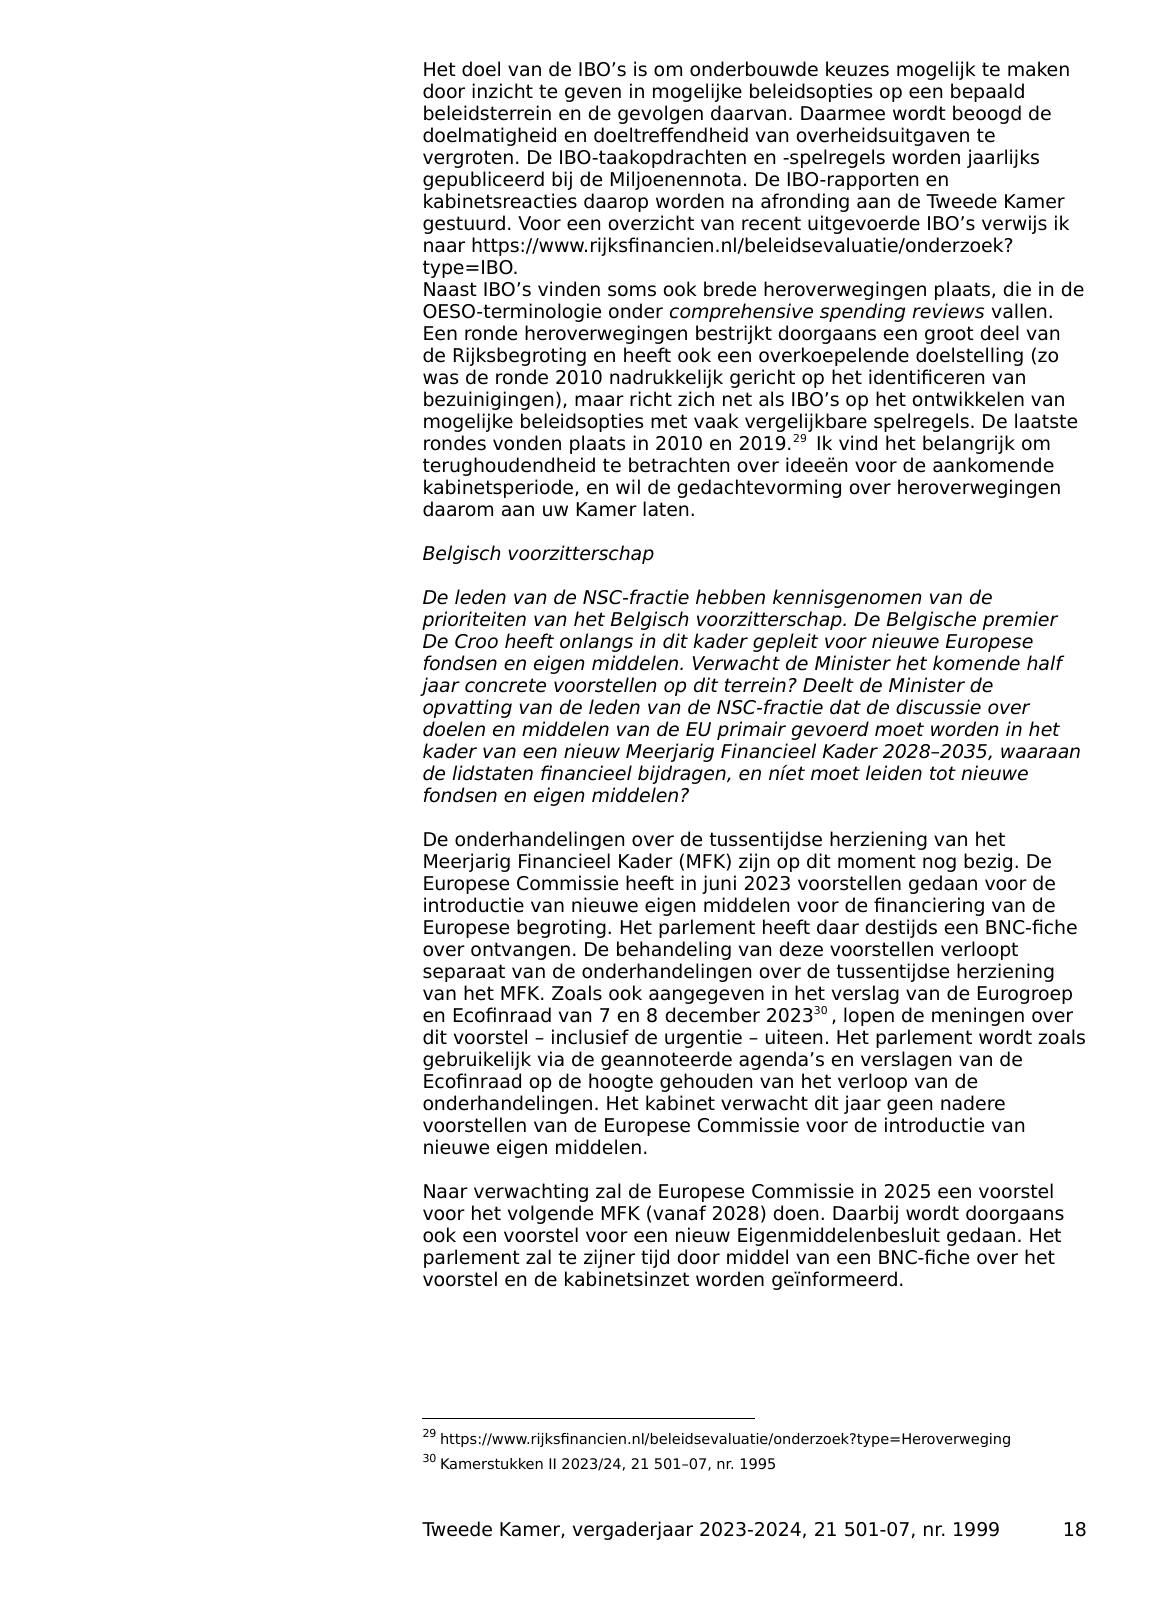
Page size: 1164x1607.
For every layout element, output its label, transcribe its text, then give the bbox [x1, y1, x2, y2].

text De onderhandelingen over de tussentijdse herziening van het Meerjarig Financieel Kader (MFK) zijn op dit moment nog bezig. De Europese Commissie heeft in juni 2023 voorstellen gedaan voor de introductie van nieuwe eigen middelen voor de financiering van de Europese begroting. Het parlement heeft daar destijds een BNC-fiche over ontvangen. De behandeling van deze voorstellen verloopt separaat van de onderhandelingen over de tussentijdse herziening van het MFK. Zoals ook aangegeven in het verslag van de Eurogroep en Ecofinraad van 7 en 8 december 2023, lopen de meningen over dit voorstel – inclusief de urgentie – uiteen. Het parlement wordt zoals gebruikelijk via de geannoteerde agenda’s en verslagen van de Ecofinraad op de hoogte gehouden van het verloop van de onderhandelingen. Het kabinet verwacht dit jaar geen nadere voorstellen van de Europese Commissie voor de introductie van nieuwe eigen middelen. [422, 829, 1087, 1159]
text De leden van de NSC-fractie hebben kennisgenomen van de prioriteiten van het Belgisch voorzitterschap. De Belgische premier De Croo heeft onlangs in dit kader gepleit voor nieuwe Europese fondsen en eigen middelen. Verwacht de Minister het komende half jaar concrete voorstellen op dit terrein? Deelt de Minister de opvatting van de leden van de NSC-fractie dat de discussie over doelen en middelen van de EU primair gevoerd moet worden in het kader van een nieuw Meerjarig Financieel Kader 2028–2035, waaraan de lidstaten financieel bijdragen, en níet moet leiden tot nieuwe fondsen en eigen middelen? [422, 587, 1087, 807]
text Het doel van de IBO’s is om onderbouwde keuzes mogelijk te maken door inzicht te geven in mogelijke beleidsopties op een bepaald beleidsterrein en de gevolgen daarvan. Daarmee wordt beoogd de doelmatigheid en doeltreffendheid van overheidsuitgaven te vergroten. De IBO-taakopdrachten en -spelregels worden jaarlijks gepubliceerd bij de Miljoenennota. De IBO-rapporten en kabinetsreacties daarop worden na afronding aan de Tweede Kamer gestuurd. Voor een overzicht van recent uitgevoerde IBO’s verwijs ik naar https://www.rijksfinancien.nl/beleidsevaluatie/onderzoek?type=IBO. [422, 59, 1087, 279]
text Kamerstukken II 2023/24, 21 501–07, nr. 1995 [422, 1452, 1087, 1474]
text Naast IBO’s vinden soms ook brede heroverwegingen plaats, die in de OESO-terminologie onder comprehensive spending reviews vallen. Een ronde heroverwegingen bestrijkt doorgaans een groot deel van de Rijksbegroting en heeft ook een overkoepelende doelstelling (zo was de ronde 2010 nadrukkelijk gericht op het identificeren van bezuinigingen), maar richt zich net als IBO’s op het ontwikkelen van mogelijke beleidsopties met vaak vergelijkbare spelregels. De laatste rondes vonden plaats in 2010 en 2019. Ik vind het belangrijk om terughoudendheid te betrachten over ideeën voor de aankomende kabinetsperiode, en wil de gedachtevorming over heroverwegingen daarom aan uw Kamer laten. [422, 279, 1087, 521]
text Naar verwachting zal de Europese Commissie in 2025 een voorstel voor het volgende MFK (vanaf 2028) doen. Daarbij wordt doorgaans ook een voorstel voor een nieuw Eigenmiddelenbesluit gedaan. Het parlement zal te zijner tijd door middel van een BNC-fiche over het voorstel en de kabinetsinzet worden geïnformeerd. [422, 1181, 1087, 1291]
subtitle Belgisch voorzitterschap [422, 543, 1087, 565]
text https://www.rijksfinancien.nl/beleidsevaluatie/onderzoek?type=Heroverweging [422, 1427, 1087, 1449]
